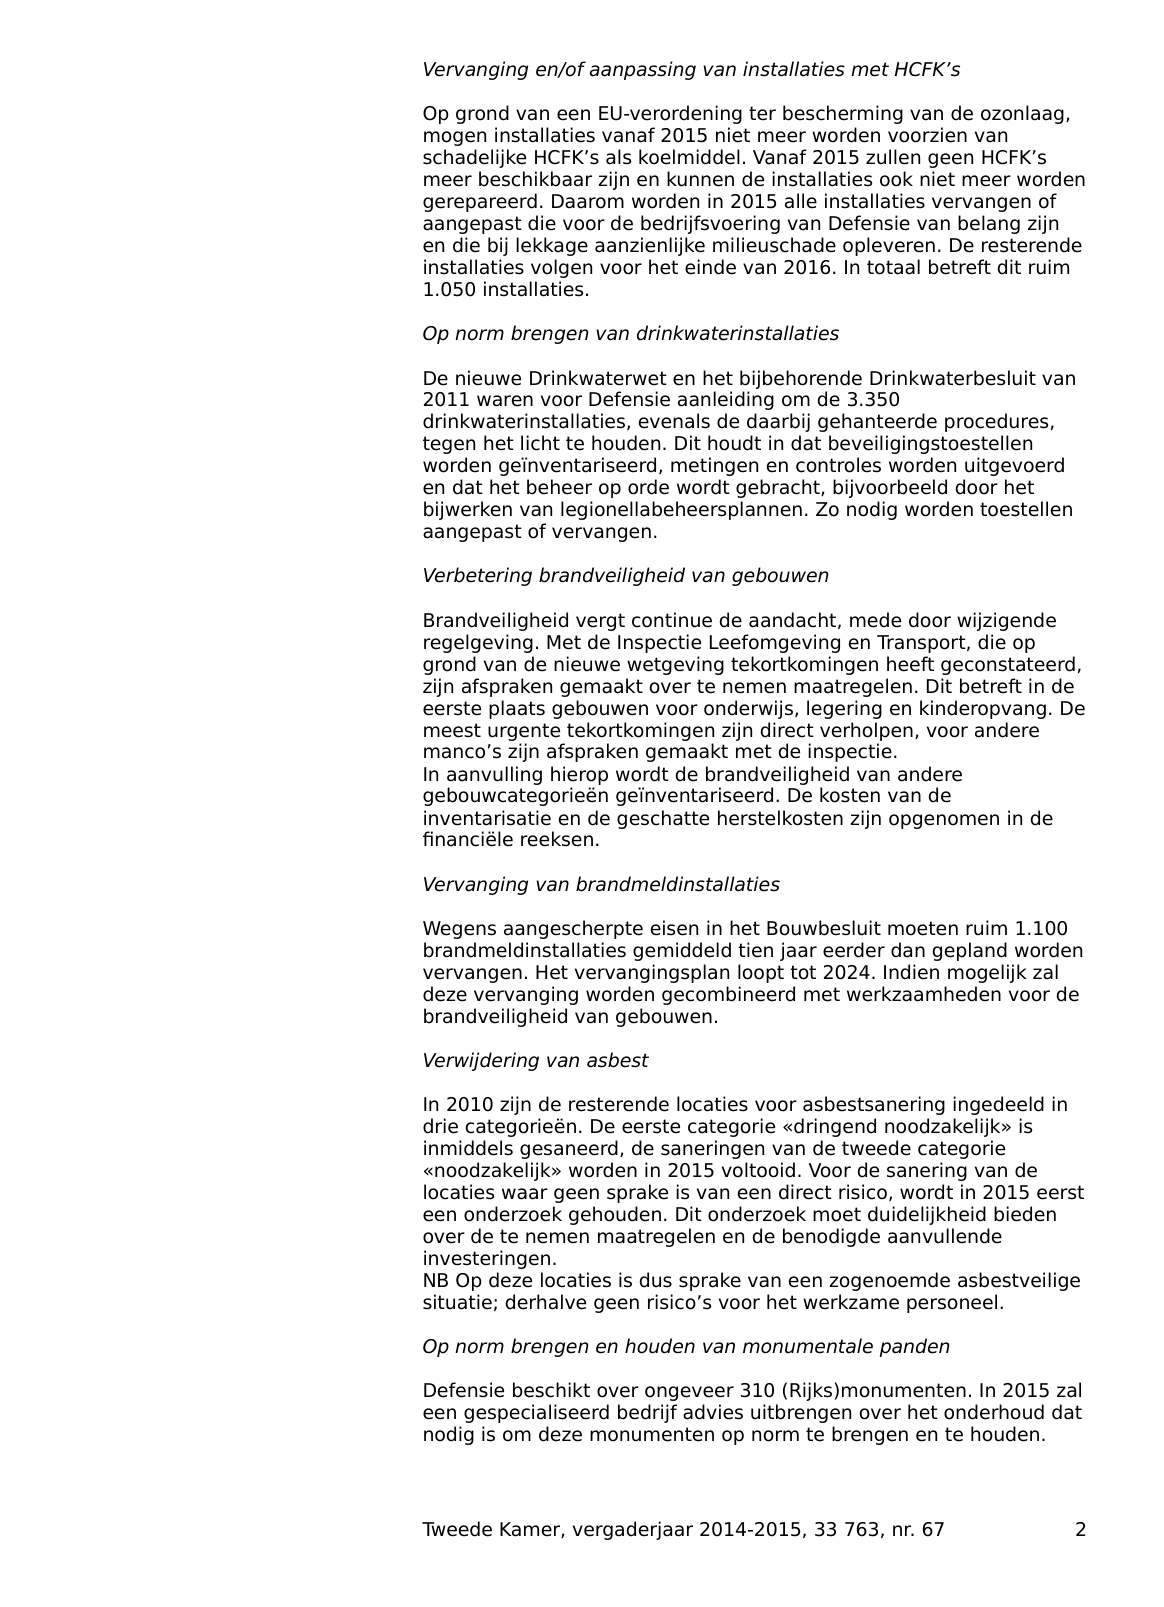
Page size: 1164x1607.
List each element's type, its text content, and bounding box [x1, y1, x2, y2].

text Wegens aangescherpte eisen in het Bouwbesluit moeten ruim 1.100 brandmeldinstallaties gemiddeld tien jaar eerder dan gepland worden vervangen. Het vervangingsplan loopt tot 2024. Indien mogelijk zal deze vervanging worden gecombineerd met werkzaamheden voor de brandveiligheid van gebouwen. [422, 918, 1087, 1028]
text Op grond van een EU-verordening ter bescherming van de ozonlaag, mogen installaties vanaf 2015 niet meer worden voorzien van schadelijke HCFK’s als koelmiddel. Vanaf 2015 zullen geen HCFK’s meer beschikbaar zijn en kunnen de installaties ook niet meer worden gerepareerd. Daarom worden in 2015 alle installaties vervangen of aangepast die voor de bedrijfsvoering van Defensie van belang zijn en die bij lekkage aanzienlijke milieuschade opleveren. De resterende installaties volgen voor het einde van 2016. In totaal betreft dit ruim 1.050 installaties. [422, 103, 1087, 301]
subtitle Op norm brengen van drinkwaterinstallaties [422, 323, 1087, 345]
text In 2010 zijn de resterende locaties voor asbestsanering ingedeeld in drie categorieën. De eerste categorie «dringend noodzakelijk» is inmiddels gesaneerd, de saneringen van de tweede categorie «noodzakelijk» worden in 2015 voltooid. Voor de sanering van de locaties waar geen sprake is van een direct risico, wordt in 2015 eerst een onderzoek gehouden. Dit onderzoek moet duidelijkheid bieden over de te nemen maatregelen en de benodigde aanvullende investeringen. [422, 1094, 1087, 1270]
subtitle Vervanging en/of aanpassing van installaties met HCFK’s [422, 59, 1087, 81]
text Brandveiligheid vergt continue de aandacht, mede door wijzigende regelgeving. Met de Inspectie Leefomgeving en Transport, die op grond van de nieuwe wetgeving tekortkomingen heeft geconstateerd, zijn afspraken gemaakt over te nemen maatregelen. Dit betreft in de eerste plaats gebouwen voor onderwijs, legering en kinderopvang. De meest urgente tekortkomingen zijn direct verholpen, voor andere manco’s zijn afspraken gemaakt met de inspectie. [422, 609, 1087, 763]
text In aanvulling hierop wordt de brandveiligheid van andere gebouwcategorieën geïnventariseerd. De kosten van de inventarisatie en de geschatte herstelkosten zijn opgenomen in de financiële reeksen. [422, 763, 1087, 851]
text Defensie beschikt over ongeveer 310 (Rijks)monumenten. In 2015 zal een gespecialiseerd bedrijf advies uitbrengen over het onderhoud dat nodig is om deze monumenten op norm te brengen en te houden. [422, 1380, 1087, 1446]
subtitle Op norm brengen en houden van monumentale panden [422, 1336, 1087, 1358]
subtitle Vervanging van brandmeldinstallaties [422, 873, 1087, 896]
subtitle Verwijdering van asbest [422, 1050, 1087, 1072]
text De nieuwe Drinkwaterwet en het bijbehorende Drinkwaterbesluit van 2011 waren voor Defensie aanleiding om de 3.350 drinkwaterinstallaties, evenals de daarbij gehanteerde procedures, tegen het licht te houden. Dit houdt in dat beveiligingstoestellen worden geïnventariseerd, metingen en controles worden uitgevoerd en dat het beheer op orde wordt gebracht, bijvoorbeeld door het bijwerken van legionellabeheersplannen. Zo nodig worden toestellen aangepast of vervangen. [422, 367, 1087, 543]
subtitle Verbetering brandveiligheid van gebouwen [422, 565, 1087, 587]
text NB Op deze locaties is dus sprake van een zogenoemde asbestveilige situatie; derhalve geen risico’s voor het werkzame personeel. [422, 1270, 1087, 1314]
